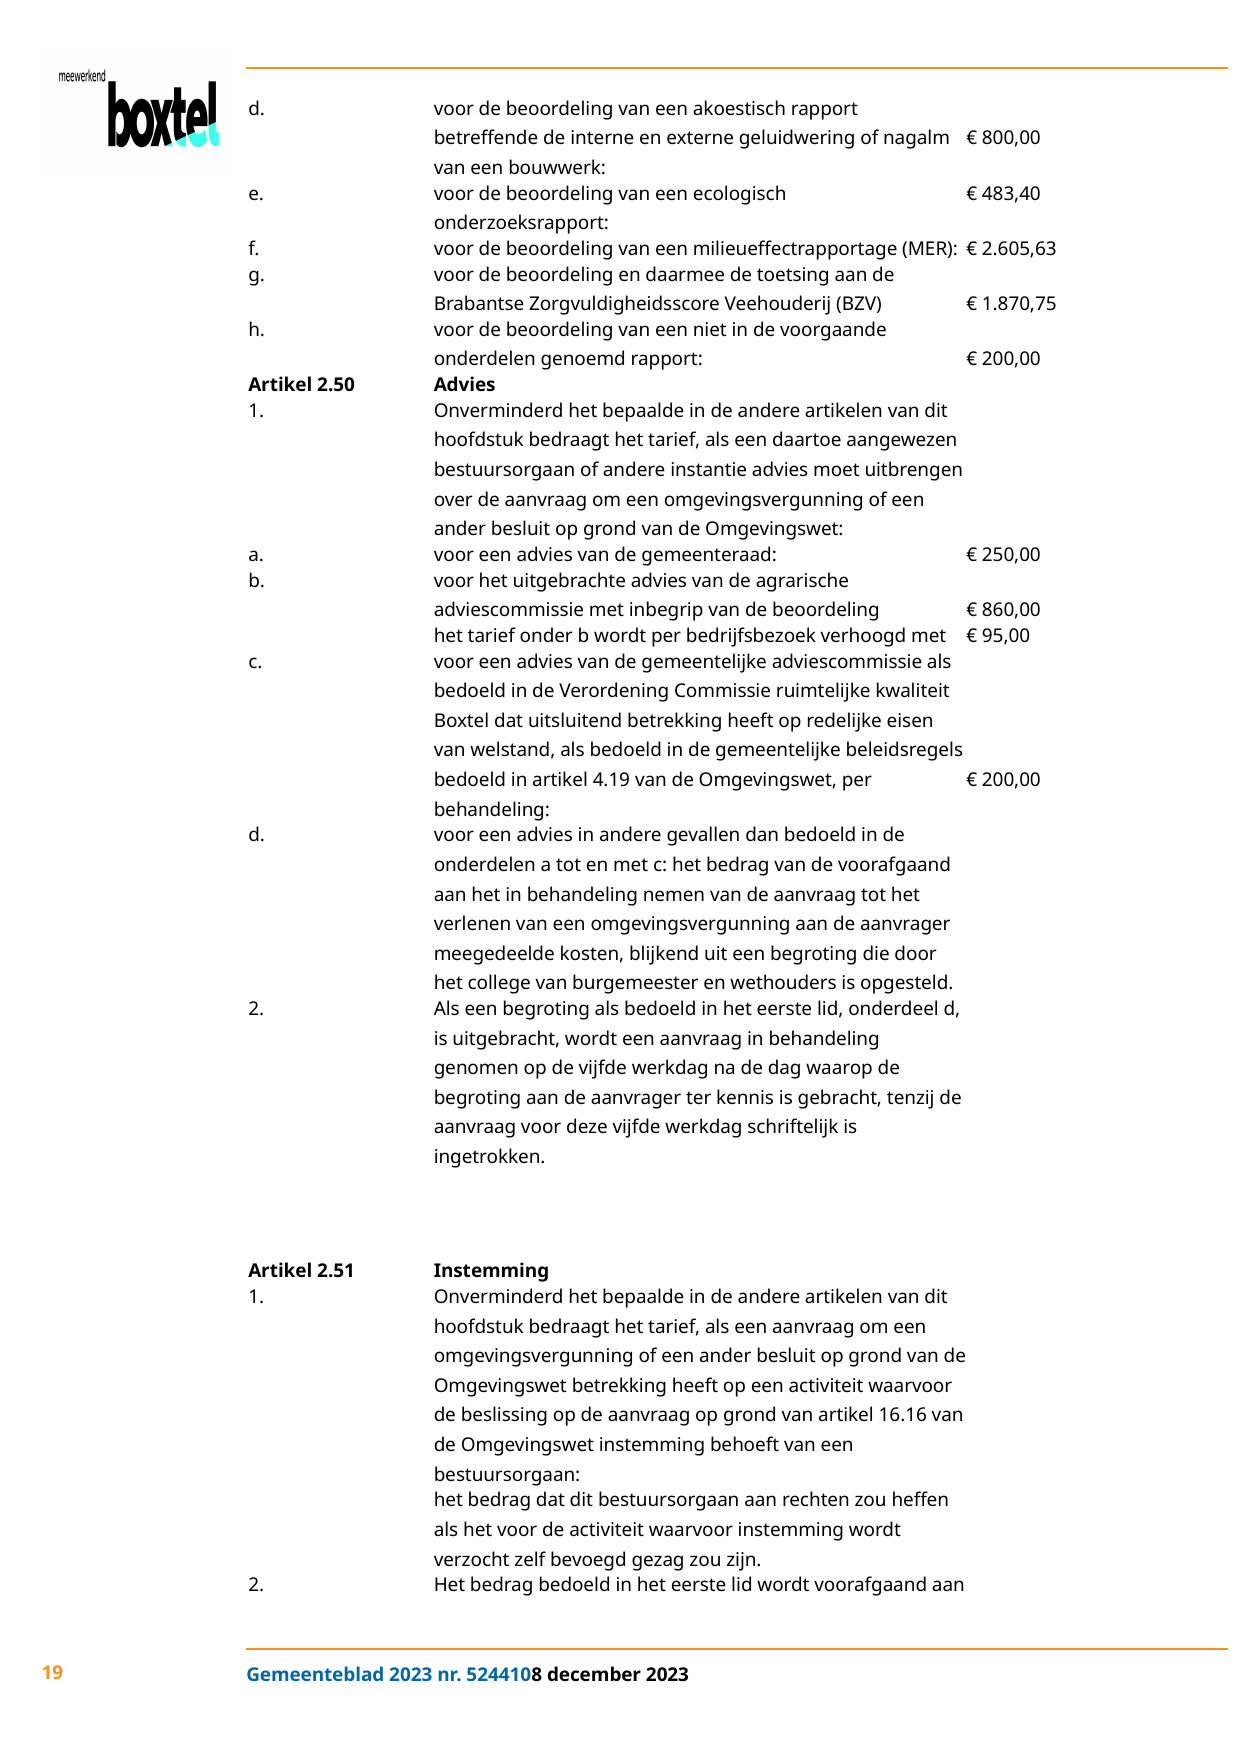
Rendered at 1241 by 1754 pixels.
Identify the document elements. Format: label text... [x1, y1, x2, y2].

table_cell Onverminderd het bepaalde in de andere artikelen van dit hoofdstuk bedraagt het tarief, als een daartoe aangewezen bestuursorgaan of andere instantie advies moet uitbrengen over de aanvraag om een omgevingsvergunning of een ander besluit op grond van de Omgevingswet: [434, 397, 966, 541]
table_cell Artikel 2.50 [248, 371, 433, 397]
table_cell g. [248, 261, 433, 316]
table_cell [966, 1169, 1152, 1283]
table_cell [966, 1571, 1152, 1597]
table_cell € 2.605,63 [966, 235, 1152, 261]
table_cell voor het uitgebrachte advies van de agrarische adviescommissie met inbegrip van de beoordeling [434, 567, 966, 622]
table_cell € 1.870,75 [966, 261, 1152, 316]
table_cell voor de beoordeling en daarmee de toetsing aan de Brabantse Zorgvuldigheidsscore Veehouderij (BZV) [434, 261, 966, 316]
table_cell [966, 397, 1152, 541]
table_cell voor de beoordeling van een akoestisch rapport betreffende de interne en externe geluidwering of nagalm van een bouwwerk: [434, 95, 966, 180]
table_cell [248, 1487, 433, 1571]
table_cell € 250,00 [966, 541, 1152, 567]
table_cell € 95,00 [966, 622, 1152, 648]
table_cell e. [248, 180, 433, 235]
table_cell voor een advies in andere gevallen dan bedoeld in de onderdelen a tot en met c: het bedrag van de voorafgaand aan het in behandeling nemen van de aanvraag tot het verlenen van een omgevingsvergunning aan de aanvrager meegedeelde kosten, blijkend uit een begroting die door het college van burgemeester en wethouders is opgesteld. [434, 822, 966, 995]
table_cell het bedrag dat dit bestuursorgaan aan rechten zou heffen als het voor de activiteit waarvoor instemming wordt verzocht zelf bevoegd gezag zou zijn. [434, 1487, 966, 1571]
table_cell [966, 371, 1152, 397]
table_cell € 200,00 [966, 316, 1152, 371]
table_cell voor de beoordeling van een niet in de voorgaande onderdelen genoemd rapport: [434, 316, 966, 371]
table_cell b. [248, 567, 433, 622]
table_cell [966, 1283, 1152, 1487]
table_cell [248, 622, 433, 648]
table_cell € 800,00 [966, 95, 1152, 180]
table_cell € 860,00 [966, 567, 1152, 622]
table_cell € 483,40 [966, 180, 1152, 235]
table_cell c. [248, 648, 433, 822]
table_cell Instemming [434, 1169, 966, 1283]
table_cell 1. [248, 1283, 433, 1487]
table_cell Als een begroting als bedoeld in het eerste lid, onderdeel d, is uitgebracht, wordt een aanvraag in behandeling genomen op de vijfde werkdag na de dag waarop de begroting aan de aanvrager ter kennis is gebracht, tenzij de aanvraag voor deze vijfde werkdag schriftelijk is ingetrokken. [434, 995, 966, 1169]
table_cell f. [248, 235, 433, 261]
table_cell voor een advies van de gemeentelijke adviescommissie als bedoeld in de Verordening Commissie ruimtelijke kwaliteit Boxtel dat uitsluitend betrekking heeft op redelijke eisen van welstand, als bedoeld in de gemeentelijke beleidsregels bedoeld in artikel 4.19 van de Omgevingswet, per behandeling: [434, 648, 966, 822]
table_cell het tarief onder b wordt per bedrijfsbezoek verhoogd met [434, 622, 966, 648]
table_cell h. [248, 316, 433, 371]
table_cell € 200,00 [966, 648, 1152, 822]
table_cell voor de beoordeling van een ecologisch onderzoeksrapport: [434, 180, 966, 235]
table_cell Advies [434, 371, 966, 397]
table_cell d. [248, 822, 433, 995]
table_cell [966, 1487, 1152, 1571]
table_cell d. [248, 95, 433, 180]
table_cell Artikel 2.51 [248, 1169, 433, 1283]
table_cell Onverminderd het bepaalde in de andere artikelen van dit hoofdstuk bedraagt het tarief, als een aanvraag om een omgevingsvergunning of een ander besluit op grond van de Omgevingswet betrekking heeft op een activiteit waarvoor de beslissing op de aanvraag op grond van artikel 16.16 van de Omgevingswet instemming behoeft van een bestuursorgaan: [434, 1283, 966, 1487]
table_cell a. [248, 541, 433, 567]
table_cell voor een advies van de gemeenteraad: [434, 541, 966, 567]
table_cell [966, 822, 1152, 995]
picture [41, 47, 231, 172]
table_cell voor de beoordeling van een milieueffectrapportage (MER): [434, 235, 966, 261]
table_cell 1. [248, 397, 433, 541]
table_cell 2. [248, 995, 433, 1169]
table_cell Het bedrag bedoeld in het eerste lid wordt voorafgaand aan [434, 1571, 966, 1597]
table_cell 2. [248, 1571, 433, 1597]
table_cell [966, 995, 1152, 1169]
